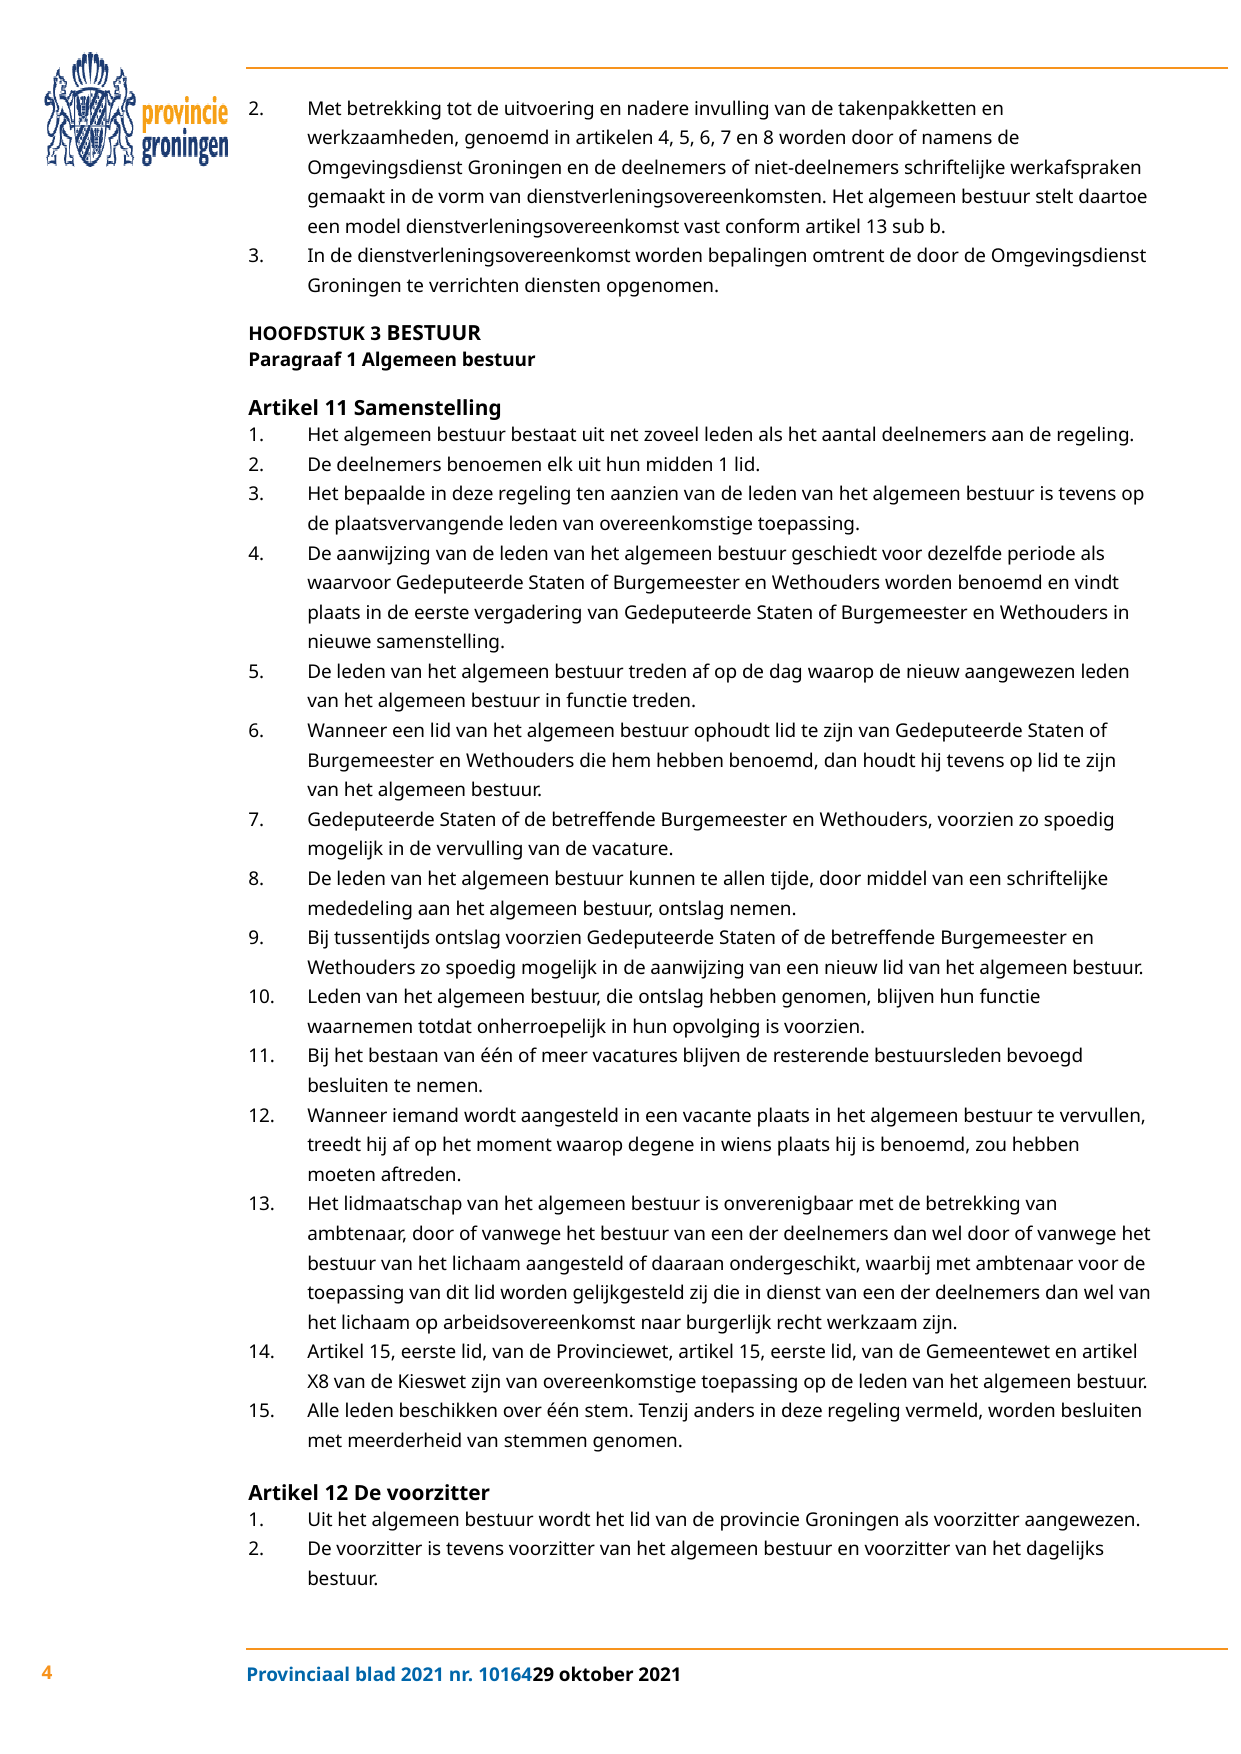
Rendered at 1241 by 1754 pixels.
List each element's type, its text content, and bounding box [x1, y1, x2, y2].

list Wanneer een lid van het algemeen bestuur ophoudt lid te zijn van Gedeputeerde Staten of Burgemeester en Wethouders die hem hebben benoemd, dan houdt hij tevens op lid te zijn van het algemeen bestuur. [248, 717, 1152, 802]
list Leden van het algemeen bestuur, die ontslag hebben genomen, blijven hun functie waarnemen totdat onherroepelijk in hun opvolging is voorzien. [248, 983, 1152, 1039]
list Het lidmaatschap van het algemeen bestuur is onverenigbaar met de betrekking van ambtenaar, door of vanwege het bestuur van een der deelnemers dan wel door of vanwege het bestuur van het lichaam aangesteld of daaraan ondergeschikt, waarbij met ambtenaar voor de toepassing van dit lid worden gelijkgesteld zij die in dienst van een der deelnemers dan wel van het lichaam op arbeidsovereenkomst naar burgerlijk recht werkzaam zijn. [248, 1191, 1152, 1334]
list De aanwijzing van de leden van het algemeen bestuur geschiedt voor dezelfde periode als waarvoor Gedeputeerde Staten of Burgemeester en Wethouders worden benoemd en vindt plaats in de eerste vergadering van Gedeputeerde Staten of Burgemeester en Wethouders in nieuwe samenstelling. [248, 540, 1152, 654]
list In de dienstverleningsovereenkomst worden bepalingen omtrent de door de Omgevingsdienst Groningen te verrichten diensten opgenomen. [248, 243, 1152, 298]
text HOOFDSTUK 3 BESTUUR [248, 318, 1152, 346]
list Bij tussentijds ontslag voorzien Gedeputeerde Staten of de betreffende Burgemeester en Wethouders zo spoedig mogelijk in de aanwijzing van een nieuw lid van het algemeen bestuur. [248, 924, 1152, 979]
list Het bepaalde in deze regeling ten aanzien van de leden van het algemeen bestuur is tevens op de plaatsvervangende leden van overeenkomstige toepassing. [248, 481, 1152, 536]
picture [41, 47, 231, 172]
list De voorzitter is tevens voorzitter van het algemeen bestuur en voorzitter van het dagelijks bestuur. [248, 1536, 1152, 1591]
list Artikel 15, eerste lid, van de Provinciewet, artikel 15, eerste lid, van de Gemeentewet en artikel X8 van de Kieswet zijn van overeenkomstige toepassing op de leden van het algemeen bestuur. [248, 1338, 1152, 1394]
text Artikel 12 De voorzitter [248, 1478, 1152, 1506]
list Met betrekking tot de uitvoering en nadere invulling van de takenpakketten en werkzaamheden, genoemd in artikelen 4, 5, 6, 7 en 8 worden door of namens de Omgevingsdienst Groningen en de deelnemers of niet-deelnemers schriftelijke werkafspraken gemaakt in de vorm van dienstverleningsovereenkomsten. Het algemeen bestuur stelt daartoe een model dienstverleningsovereenkomst vast conform artikel 13 sub b. [248, 95, 1152, 239]
list De leden van het algemeen bestuur treden af op de dag waarop de nieuw aangewezen leden van het algemeen bestuur in functie treden. [248, 658, 1152, 713]
list Bij het bestaan van één of meer vacatures blijven de resterende bestuursleden bevoegd besluiten te nemen. [248, 1043, 1152, 1098]
list Het algemeen bestuur bestaat uit net zoveel leden als het aantal deelnemers aan de regeling. [248, 421, 1152, 447]
text Artikel 11 Samenstelling [248, 393, 1152, 421]
list De deelnemers benoemen elk uit hun midden 1 lid. [248, 451, 1152, 477]
list Uit het algemeen bestuur wordt het lid van de provincie Groningen als voorzitter aangewezen. [248, 1506, 1152, 1532]
list Wanneer iemand wordt aangesteld in een vacante plaats in het algemeen bestuur te vervullen, treedt hij af op het moment waarop degene in wiens plaats hij is benoemd, zou hebben moeten aftreden. [248, 1102, 1152, 1187]
list Alle leden beschikken over één stem. Tenzij anders in deze regeling vermeld, worden besluiten met meerderheid van stemmen genomen. [248, 1398, 1152, 1453]
list De leden van het algemeen bestuur kunnen te allen tijde, door middel van een schriftelijke mededeling aan het algemeen bestuur, ontslag nemen. [248, 865, 1152, 920]
text Paragraaf 1 Algemeen bestuur [248, 346, 1152, 372]
list Gedeputeerde Staten of de betreffende Burgemeester en Wethouders, voorzien zo spoedig mogelijk in de vervulling van de vacature. [248, 806, 1152, 861]
